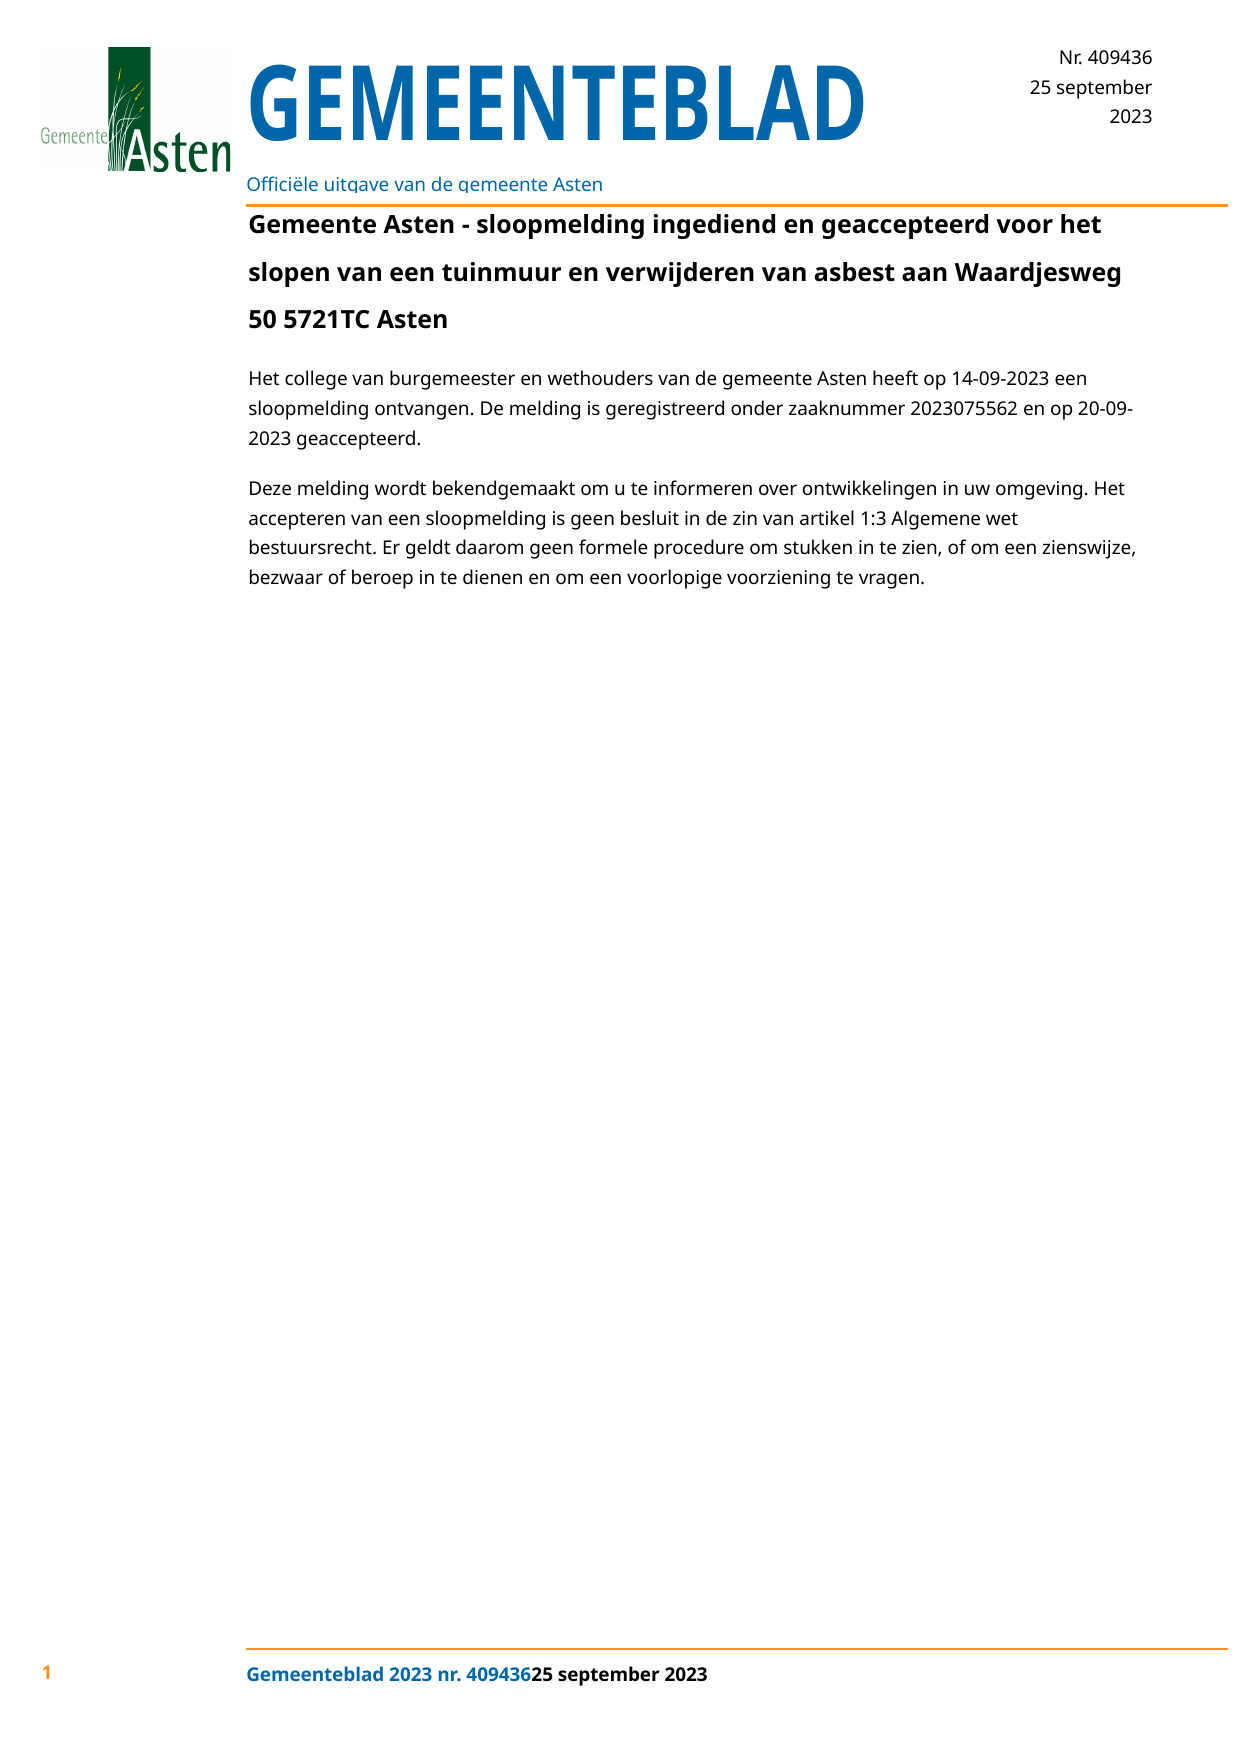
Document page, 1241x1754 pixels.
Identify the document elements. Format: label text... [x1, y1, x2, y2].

picture [41, 47, 231, 172]
text Gemeente Asten - sloopmelding ingediend en geaccepteerd voor het slopen van een tuinmuur en verwijderen van asbest aan Waardjesweg 50 5721TC Asten [248, 207, 1152, 336]
text Het college van burgemeester en wethouders van de gemeente Asten heeft op 14-09-2023 een sloopmelding ontvangen. De melding is geregistreerd onder zaaknummer 2023075562 en op 20-09-2023 geaccepteerd. [248, 366, 1152, 450]
text Deze melding wordt bekendgemaakt om u te informeren over ontwikkelingen in uw omgeving. Het accepteren van een sloopmelding is geen besluit in de zin van artikel 1:3 Algemene wet bestuursrecht. Er geldt daarom geen formele procedure om stukken in te zien, of om een zienswijze, bezwaar of beroep in te dienen en om een voorlopige voorziening te vragen. [248, 475, 1152, 589]
